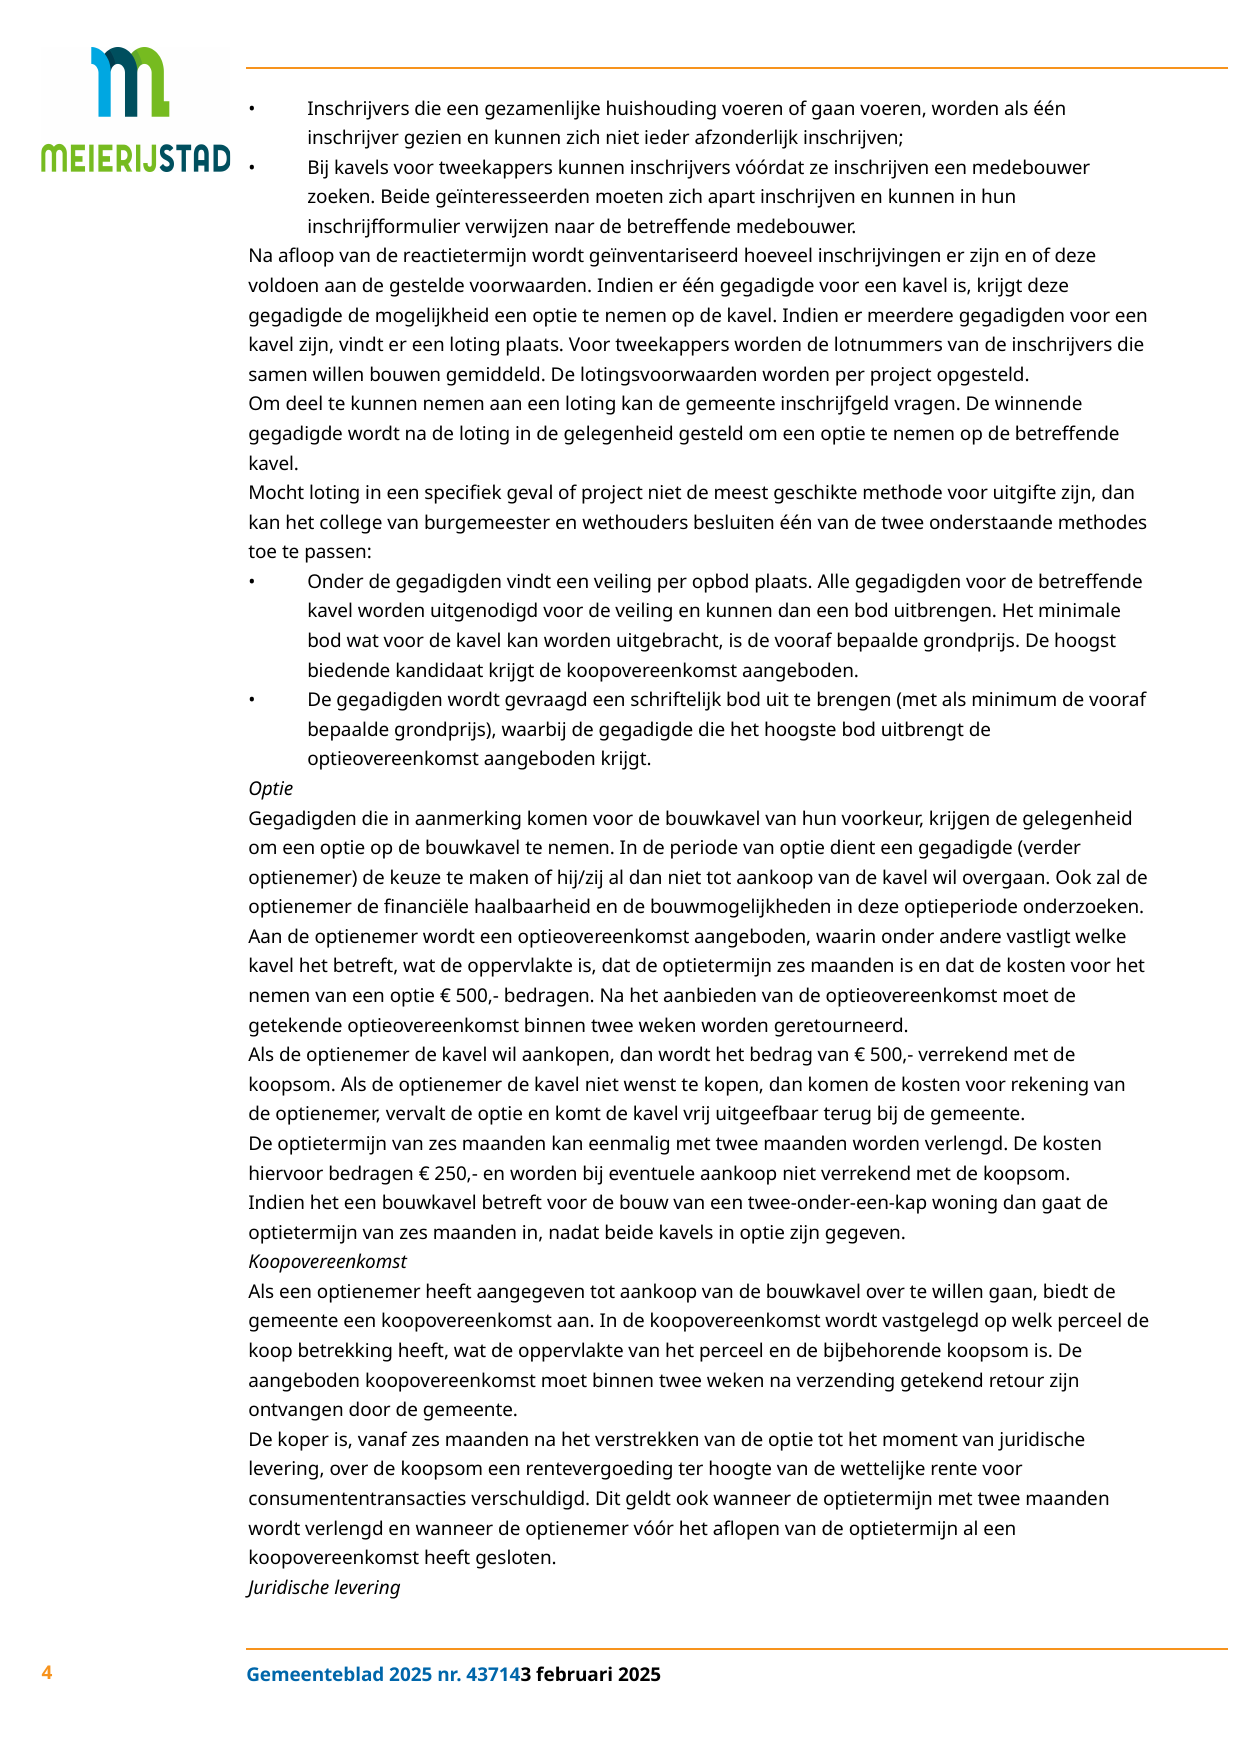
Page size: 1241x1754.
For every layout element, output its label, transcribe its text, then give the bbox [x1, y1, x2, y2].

text De koper is, vanaf zes maanden na het verstrekken van de optie tot het moment van juridische levering, over de koopsom een rentevergoeding ter hoogte van de wettelijke rente voor consumententransacties verschuldigd. Dit geldt ook wanneer de optietermijn met twee maanden wordt verlengd en wanneer de optienemer vóór het aflopen van de optietermijn al een koopovereenkomst heeft gesloten. [248, 1426, 1152, 1570]
list Onder de gegadigden vindt een veiling per opbod plaats. Alle gegadigden voor de betreffende kavel worden uitgenodigd voor de veiling en kunnen dan een bod uitbrengen. Het minimale bod wat voor de kavel kan worden uitgebracht, is de vooraf bepaalde grondprijs. De hoogst biedende kandidaat krijgt de koopovereenkomst aangeboden. [248, 568, 1152, 683]
text Als een optienemer heeft aangegeven tot aankoop van de bouwkavel over te willen gaan, biedt de gemeente een koopovereenkomst aan. In de koopovereenkomst wordt vastgelegd op welk perceel de koop betrekking heeft, wat de oppervlakte van het perceel en de bijbehorende koopsom is. De aangeboden koopovereenkomst moet binnen twee weken na verzending getekend retour zijn ontvangen door de gemeente. [248, 1278, 1152, 1422]
list De gegadigden wordt gevraagd een schriftelijk bod uit te brengen (met als minimum de vooraf bepaalde grondprijs), waarbij de gegadigde die het hoogste bod uitbrengt de optieovereenkomst aangeboden krijgt. [248, 686, 1152, 771]
text Na afloop van de reactietermijn wordt geïnventariseerd hoeveel inschrijvingen er zijn en of deze voldoen aan de gestelde voorwaarden. Indien er één gegadigde voor een kavel is, krijgt deze gegadigde de mogelijkheid een optie te nemen op de kavel. Indien er meerdere gegadigden voor een kavel zijn, vindt er een loting plaats. Voor tweekappers worden de lotnummers van de inschrijvers die samen willen bouwen gemiddeld. De lotingsvoorwaarden worden per project opgesteld. [248, 243, 1152, 387]
picture [41, 47, 231, 172]
list Bij kavels voor tweekappers kunnen inschrijvers vóórdat ze inschrijven een medebouwer zoeken. Beide geïnteresseerden moeten zich apart inschrijven en kunnen in hun inschrijfformulier verwijzen naar de betreffende medebouwer. [248, 154, 1152, 239]
text Juridische levering [248, 1574, 1152, 1600]
text Koopovereenkomst [248, 1248, 1152, 1274]
text Mocht loting in een specifiek geval of project niet de meest geschikte methode voor uitgifte zijn, dan kan het college van burgemeester en wethouders besluiten één van de twee onderstaande methodes toe te passen: [248, 479, 1152, 564]
text De optietermijn van zes maanden kan eenmalig met twee maanden worden verlengd. De kosten hiervoor bedragen € 250,- en worden bij eventuele aankoop niet verrekend met de koopsom. [248, 1130, 1152, 1186]
text Indien het een bouwkavel betreft voor de bouw van een twee-onder-een-kap woning dan gaat de optietermijn van zes maanden in, nadat beide kavels in optie zijn gegeven. [248, 1189, 1152, 1245]
text Gegadigden die in aanmerking komen voor de bouwkavel van hun voorkeur, krijgen de gelegenheid om een optie op de bouwkavel te nemen. In de periode van optie dient een gegadigde (verder optienemer) de keuze te maken of hij/zij al dan niet tot aankoop van de kavel wil overgaan. Ook zal de optienemer de financiële haalbaarheid en de bouwmogelijkheden in deze optieperiode onderzoeken. [248, 805, 1152, 919]
list Inschrijvers die een gezamenlijke huishouding voeren of gaan voeren, worden als één inschrijver gezien en kunnen zich niet ieder afzonderlijk inschrijven; [248, 95, 1152, 150]
text Optie [248, 775, 1152, 801]
text Om deel te kunnen nemen aan een loting kan de gemeente inschrijfgeld vragen. De winnende gegadigde wordt na de loting in de gelegenheid gesteld om een optie te nemen op de betreffende kavel. [248, 391, 1152, 476]
text Aan de optienemer wordt een optieovereenkomst aangeboden, waarin onder andere vastligt welke kavel het betreft, wat de oppervlakte is, dat de optietermijn zes maanden is en dat de kosten voor het nemen van een optie € 500,- bedragen. Na het aanbieden van de optieovereenkomst moet de getekende optieovereenkomst binnen twee weken worden geretourneerd. [248, 923, 1152, 1038]
text Als de optienemer de kavel wil aankopen, dan wordt het bedrag van € 500,- verrekend met de koopsom. Als de optienemer de kavel niet wenst te kopen, dan komen de kosten voor rekening van de optienemer, vervalt de optie en komt de kavel vrij uitgeefbaar terug bij de gemeente. [248, 1041, 1152, 1126]
